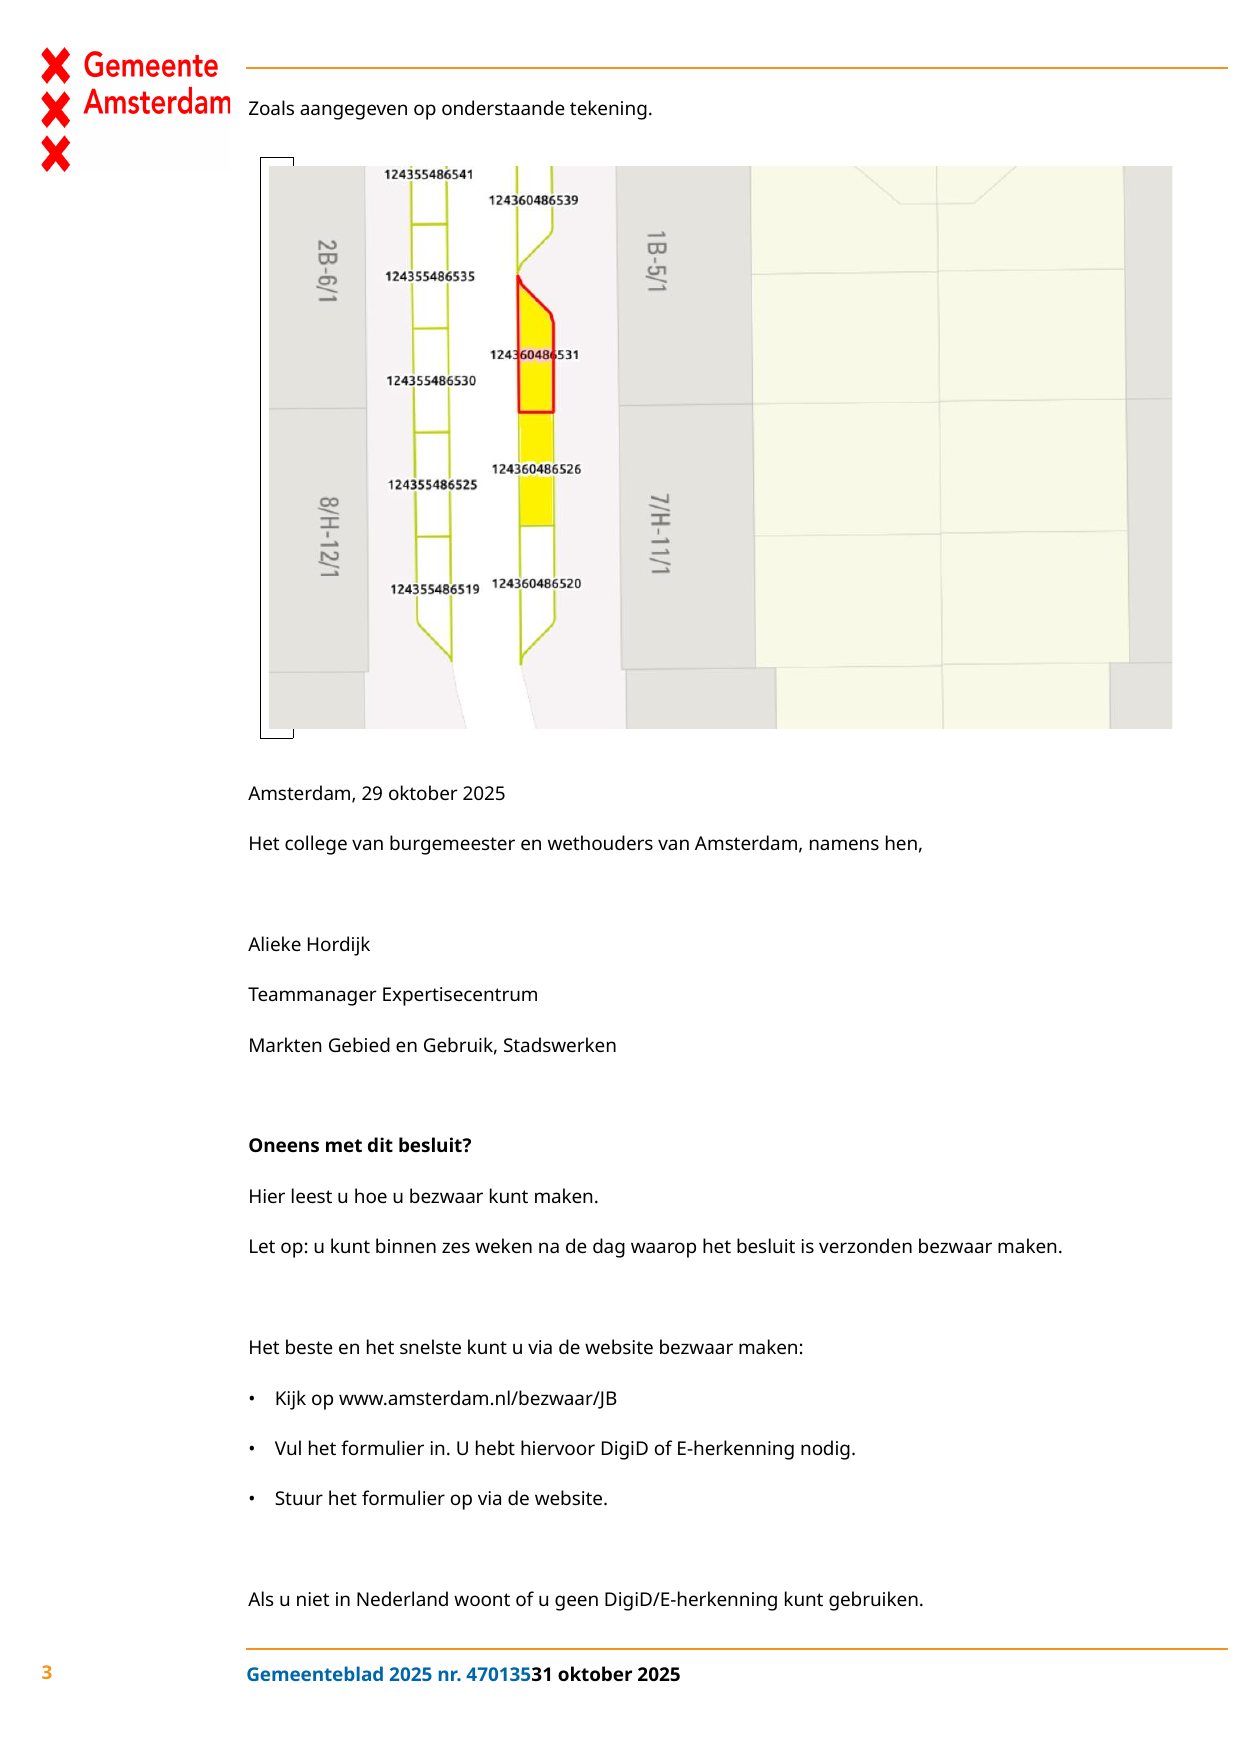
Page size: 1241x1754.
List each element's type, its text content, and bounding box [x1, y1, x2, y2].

text Als u niet in Nederland woont of u geen DigiD/E-herkenning kunt gebruiken. [248, 1586, 1152, 1612]
text • Stuur het formulier op via de website. [248, 1486, 1152, 1511]
text • Kijk op www.amsterdam.nl/bezwaar/JB [248, 1385, 1152, 1411]
text Hier leest u hoe u bezwaar kunt maken. [248, 1183, 1152, 1209]
text Teammanager Expertisecentrum [248, 981, 1152, 1007]
text Het college van burgemeester en wethouders van Amsterdam, namens hen, [248, 830, 1152, 856]
text Zoals aangegeven op onderstaande tekening. [248, 95, 1152, 121]
text Amsterdam, 29 oktober 2025 [248, 780, 1152, 806]
text Let op: u kunt binnen zes weken na de dag waarop het besluit is verzonden bezwaar maken. [248, 1233, 1152, 1259]
picture [268, 166, 1173, 729]
picture [41, 47, 231, 172]
text Alieke Hordijk [248, 931, 1152, 957]
text Oneens met dit besluit? [248, 1133, 1152, 1158]
text Het beste en het snelste kunt u via de website bezwaar maken: [248, 1334, 1152, 1360]
text • Vul het formulier in. U hebt hiervoor DigiD of E-herkenning nodig. [248, 1435, 1152, 1461]
text Markten Gebied en Gebruik, Stadswerken [248, 1032, 1152, 1058]
